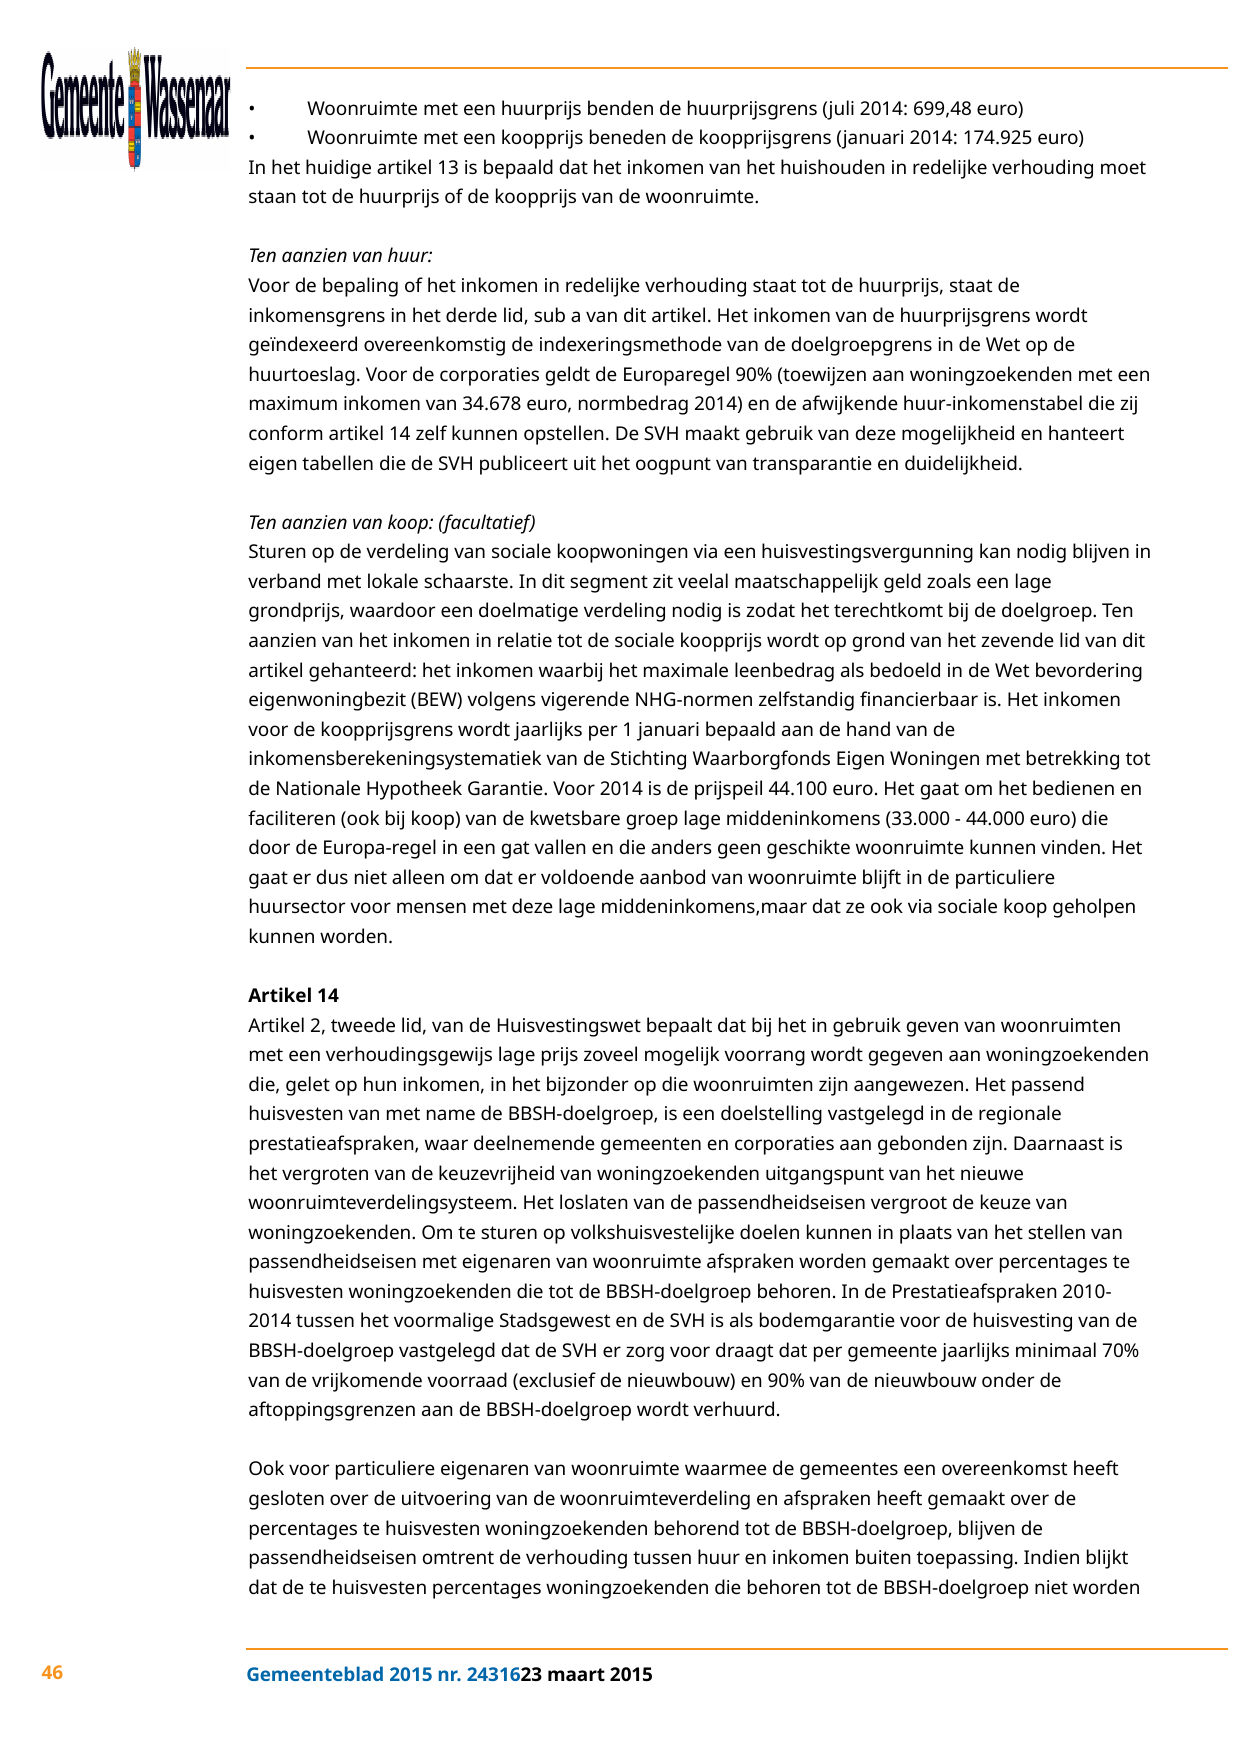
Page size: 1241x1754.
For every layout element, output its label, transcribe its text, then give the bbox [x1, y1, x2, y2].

list Woonruimte met een koopprijs beneden de koopprijsgrens (januari 2014: 174.925 euro) [248, 124, 1152, 150]
text Sturen op de verdeling van sociale koopwoningen via een huisvestingsvergunning kan nodig blijven in verband met lokale schaarste. In dit segment zit veelal maatschappelijk geld zoals een lage grondprijs, waardoor een doelmatige verdeling nodig is zodat het terechtkomt bij de doelgroep. Ten aanzien van het inkomen in relatie tot de sociale koopprijs wordt op grond van het zevende lid van dit artikel gehanteerd: het inkomen waarbij het maximale leenbedrag als bedoeld in de Wet bevordering eigenwoningbezit (BEW) volgens vigerende NHG-normen zelfstandig financierbaar is. Het inkomen voor de koopprijsgrens wordt jaarlijks per 1 januari bepaald aan de hand van de inkomensberekeningsystematiek van de Stichting Waarborgfonds Eigen Woningen met betrekking tot de Nationale Hypotheek Garantie. Voor 2014 is de prijspeil 44.100 euro. Het gaat om het bedienen en faciliteren (ook bij koop) van de kwetsbare groep lage middeninkomens (33.000 - 44.000 euro) die door de Europa-regel in een gat vallen en die anders geen geschikte woonruimte kunnen vinden. Het gaat er dus niet alleen om dat er voldoende aanbod van woonruimte blijft in de particuliere huursector voor mensen met deze lage middeninkomens,maar dat ze ook via sociale koop geholpen kunnen worden. [248, 538, 1152, 949]
text Artikel 14 [248, 982, 1152, 1008]
text Voor de bepaling of het inkomen in redelijke verhouding staat tot de huurprijs, staat de inkomensgrens in het derde lid, sub a van dit artikel. Het inkomen van de huurprijsgrens wordt geïndexeerd overeenkomstig de indexeringsmethode van de doelgroepgrens in de Wet op de huurtoeslag. Voor de corporaties geldt de Europaregel 90% (toewijzen aan woningzoekenden met een maximum inkomen van 34.678 euro, normbedrag 2014) en de afwijkende huur-inkomenstabel die zij conform artikel 14 zelf kunnen opstellen. De SVH maakt gebruik van deze mogelijkheid en hanteert eigen tabellen die de SVH publiceert uit het oogpunt van transparantie en duidelijkheid. [248, 272, 1152, 476]
picture [41, 47, 231, 172]
text Artikel 2, tweede lid, van de Huisvestingswet bepaalt dat bij het in gebruik geven van woonruimten met een verhoudingsgewijs lage prijs zoveel mogelijk voorrang wordt gegeven aan woningzoekenden die, gelet op hun inkomen, in het bijzonder op die woonruimten zijn aangewezen. Het passend huisvesten van met name de BBSH-doelgroep, is een doelstelling vastgelegd in de regionale prestatieafspraken, waar deelnemende gemeenten en corporaties aan gebonden zijn. Daarnaast is het vergroten van de keuzevrijheid van woningzoekenden uitgangspunt van het nieuwe woonruimteverdelingsysteem. Het loslaten van de passendheidseisen vergroot de keuze van woningzoekenden. Om te sturen op volkshuisvestelijke doelen kunnen in plaats van het stellen van passendheidseisen met eigenaren van woonruimte afspraken worden gemaakt over percentages te huisvesten woningzoekenden die tot de BBSH-doelgroep behoren. In de Prestatieafspraken 2010-2014 tussen het voormalige Stadsgewest en de SVH is als bodemgarantie voor de huisvesting van de BBSH-doelgroep vastgelegd dat de SVH er zorg voor draagt dat per gemeente jaarlijks minimaal 70% van de vrijkomende voorraad (exclusief de nieuwbouw) en 90% van de nieuwbouw onder de aftoppingsgrenzen aan de BBSH-doelgroep wordt verhuurd. [248, 1012, 1152, 1422]
text Ten aanzien van huur: [248, 243, 1152, 268]
text In het huidige artikel 13 is bepaald dat het inkomen van het huishouden in redelijke verhouding moet staan tot de huurprijs of de koopprijs van de woonruimte. [248, 154, 1152, 209]
list Woonruimte met een huurprijs benden de huurprijsgrens (juli 2014: 699,48 euro) [248, 95, 1152, 121]
text Ook voor particuliere eigenaren van woonruimte waarmee de gemeentes een overeenkomst heeft gesloten over de uitvoering van de woonruimteverdeling en afspraken heeft gemaakt over de percentages te huisvesten woningzoekenden behorend tot de BBSH-doelgroep, blijven de passendheidseisen omtrent de verhouding tussen huur en inkomen buiten toepassing. Indien blijkt dat de te huisvesten percentages woningzoekenden die behoren tot de BBSH-doelgroep niet worden [248, 1456, 1152, 1600]
text Ten aanzien van koop: (facultatief) [248, 509, 1152, 535]
